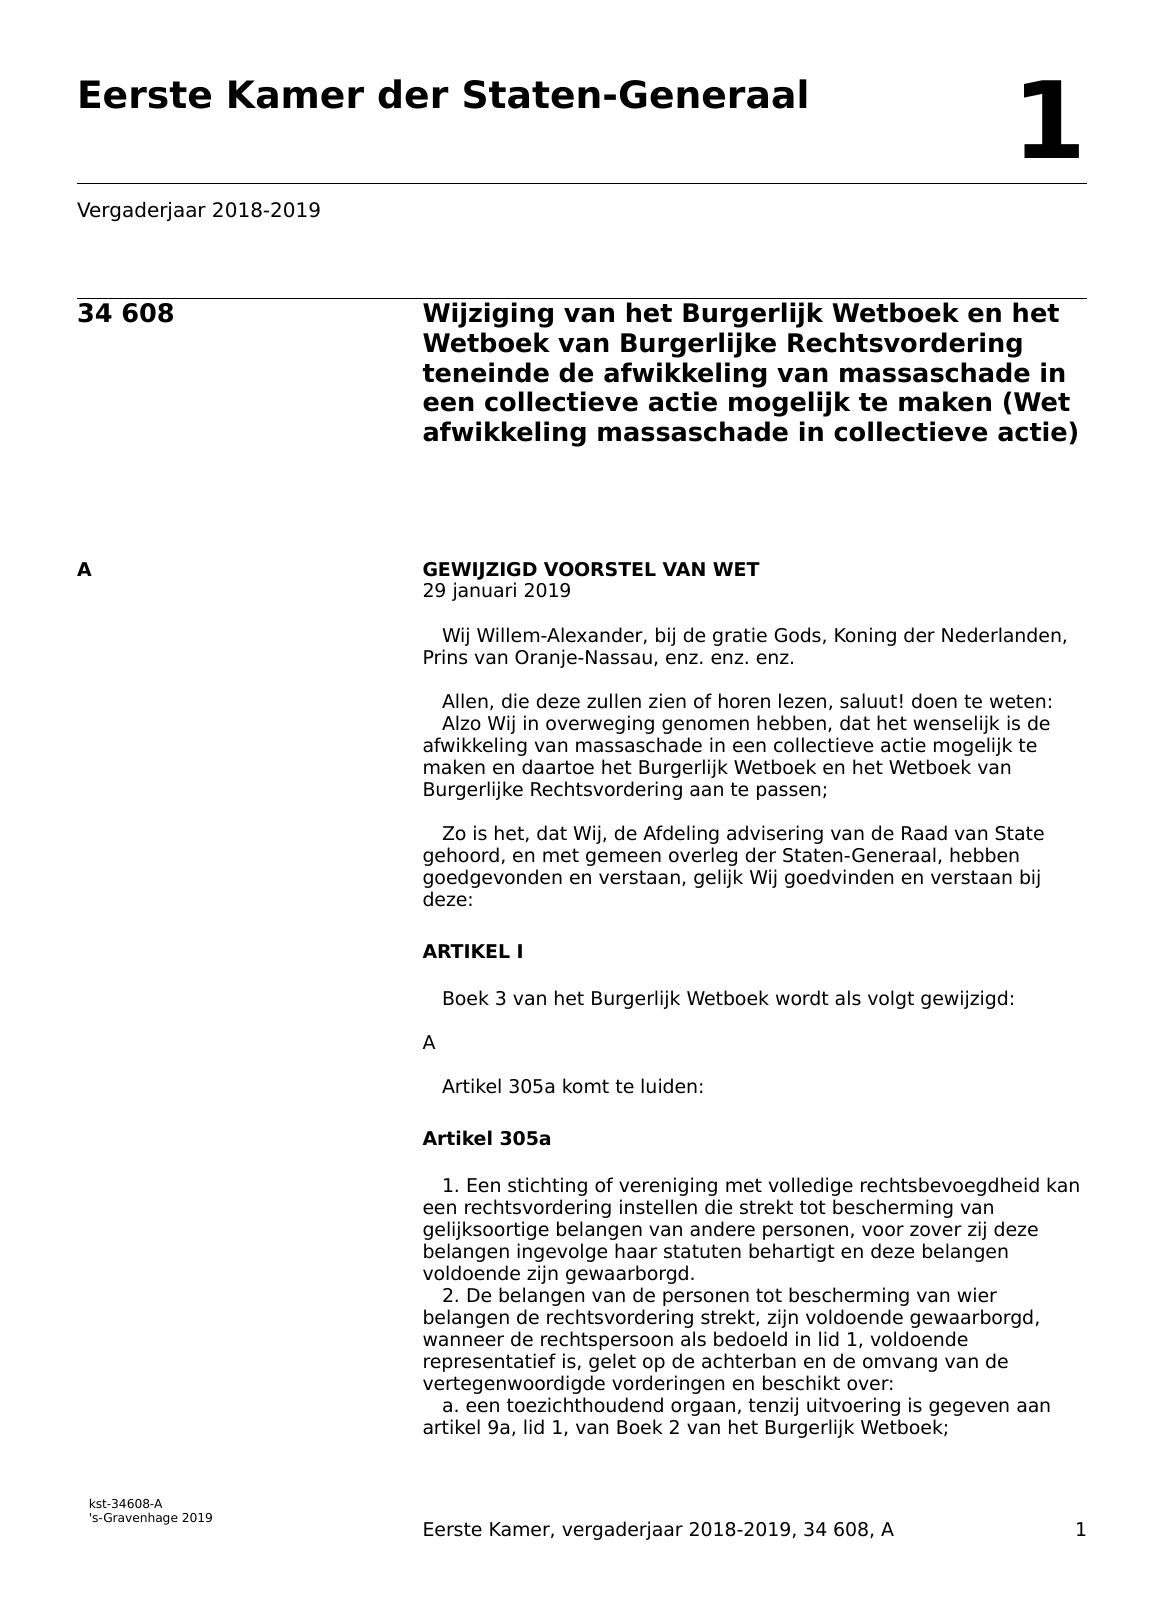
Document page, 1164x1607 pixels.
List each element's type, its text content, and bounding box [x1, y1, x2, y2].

table_header Eerste Kamer der Staten-Generaal [77, 59, 886, 183]
text a. een toezichthoudend orgaan, tenzij uitvoering is gegeven aan artikel 9a, lid 1, van Boek 2 van het Burgerlijk Wetboek; [422, 1395, 1087, 1439]
table_cell Vergaderjaar 2018-2019 [77, 184, 1087, 298]
text Zo is het, dat Wij, de Afdeling advisering van de Raad van State gehoord, en met gemeen overleg der Staten-Generaal, hebben goedgevonden en verstaan, gelijk Wij goedvinden en verstaan bij deze: [422, 823, 1087, 911]
text 1. Een stichting of vereniging met volledige rechtsbevoegdheid kan een rechtsvordering instellen die strekt tot bescherming van gelijksoortige belangen van andere personen, voor zover zij deze belangen ingevolge haar statuten behartigt en deze belangen voldoende zijn gewaarborgd. [422, 1175, 1087, 1285]
subtitle ARTIKEL I [422, 941, 1087, 963]
subtitle Artikel 305a [422, 1128, 1087, 1150]
table_header 1 [886, 59, 1087, 183]
subtitle A GEWIJZIGD VOORSTEL VAN WET [77, 558, 1087, 580]
subtitle 34 608 Wijziging van het Burgerlijk Wetboek en het Wetboek van Burgerlijke Rechtsvordering teneinde de afwikkeling van massaschade in een collectieve actie mogelijk te maken (Wet afwikkeling massaschade in collectieve actie) [77, 299, 1087, 447]
text Allen, die deze zullen zien of horen lezen, saluut! doen te weten: [422, 691, 1087, 713]
text kst-34608-A [88, 1497, 323, 1511]
text 29 januari 2019 [422, 580, 1087, 602]
text 2. De belangen van de personen tot bescherming van wier belangen de rechtsvordering strekt, zijn voldoende gewaarborgd, wanneer de rechtspersoon als bedoeld in lid 1, voldoende representatief is, gelet op de achterban en de omvang van de vertegenwoordigde vorderingen en beschikt over: [422, 1285, 1087, 1395]
text Wij Willem-Alexander, bij de gratie Gods, Koning der Nederlanden, Prins van Oranje-Nassau, enz. enz. enz. [422, 624, 1087, 668]
text A [422, 1032, 1087, 1054]
text Alzo Wij in overweging genomen hebben, dat het wenselijk is de afwikkeling van massaschade in een collectieve actie mogelijk te maken en daartoe het Burgerlijk Wetboek en het Wetboek van Burgerlijke Rechtsvordering aan te passen; [422, 713, 1087, 801]
text 's-Gravenhage 2019 [88, 1511, 323, 1525]
text Artikel 305a komt te luiden: [422, 1076, 1087, 1098]
text Boek 3 van het Burgerlijk Wetboek wordt als volgt gewijzigd: [422, 988, 1087, 1010]
